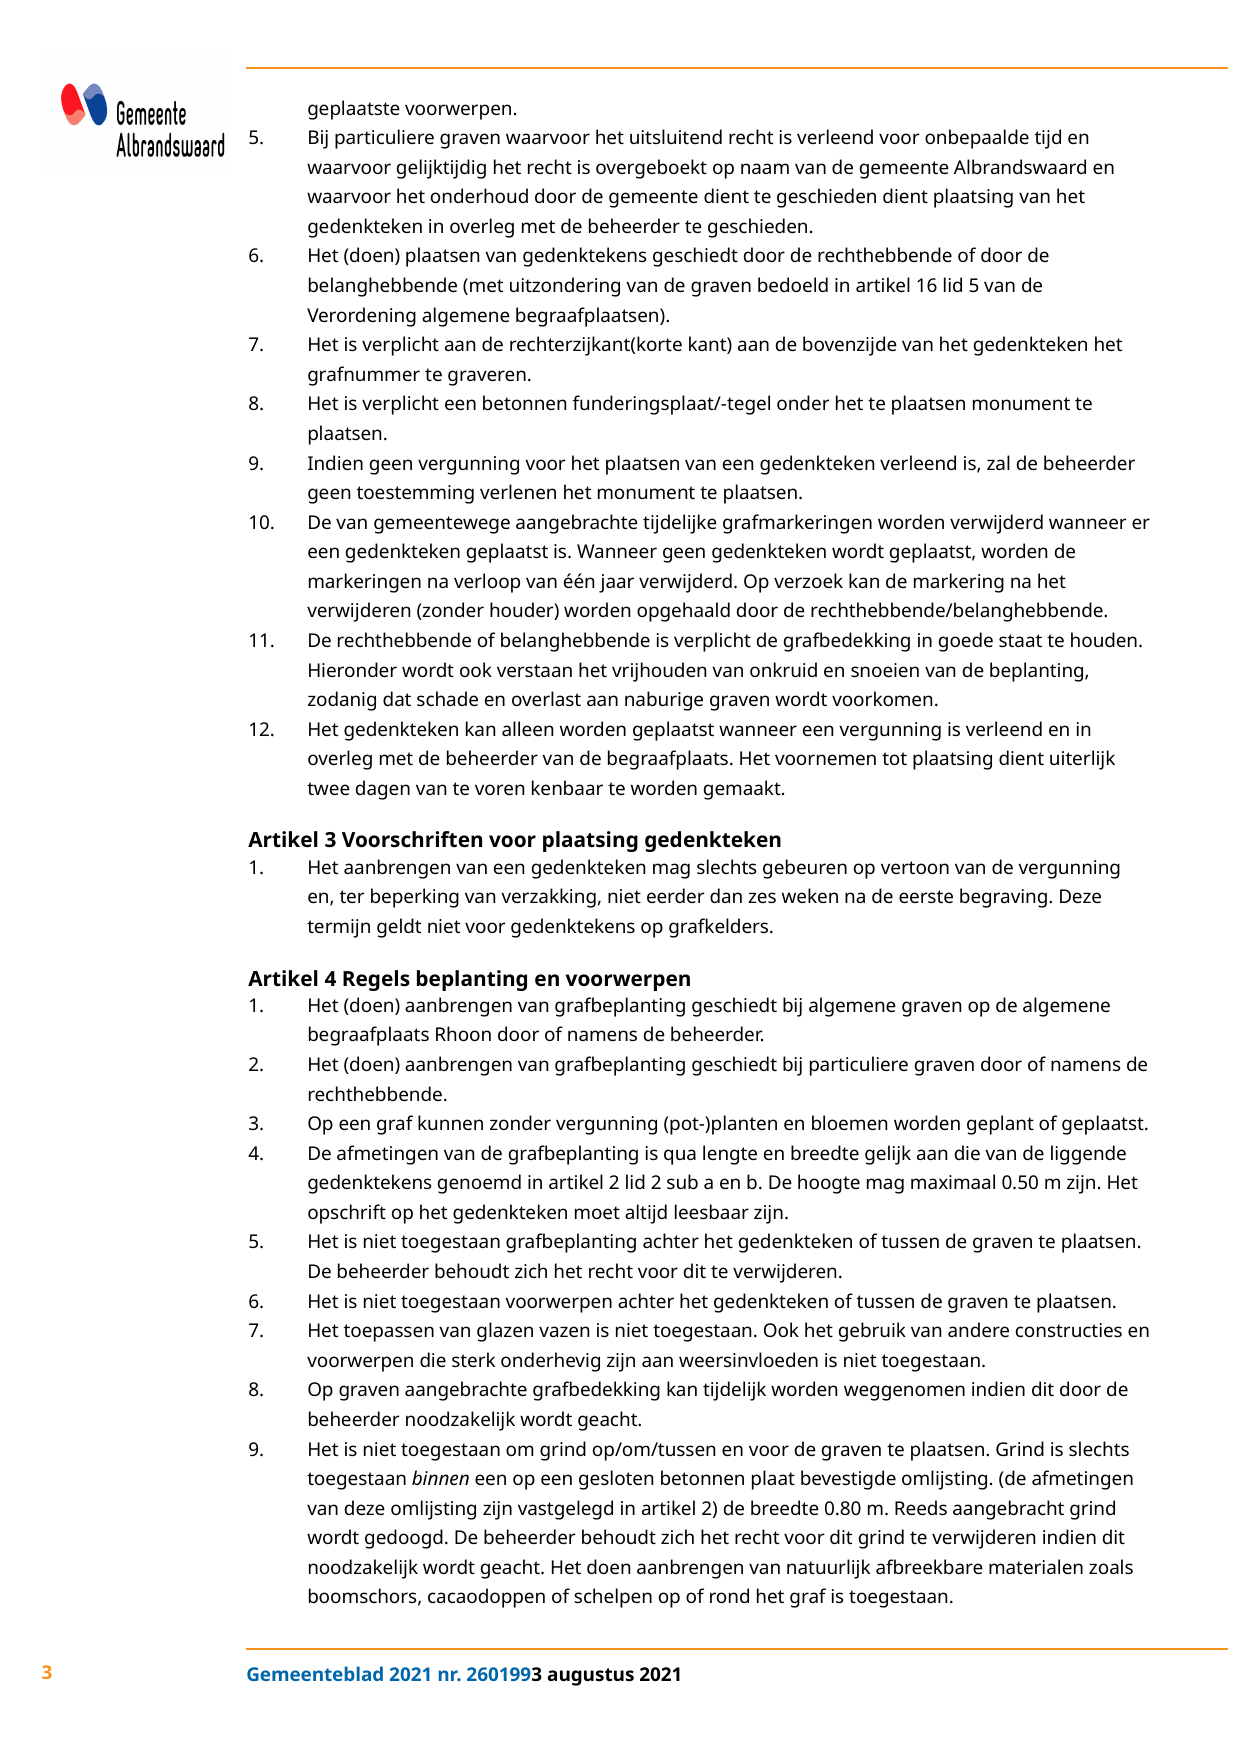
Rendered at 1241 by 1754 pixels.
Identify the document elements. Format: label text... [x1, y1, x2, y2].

list Op een graf kunnen zonder vergunning (pot-)planten en bloemen worden geplant of geplaatst. [248, 1110, 1152, 1136]
list De van gemeentewege aangebrachte tijdelijke grafmarkeringen worden verwijderd wanneer er een gedenkteken geplaatst is. Wanneer geen gedenkteken wordt geplaatst, worden de markeringen na verloop van één jaar verwijderd. Op verzoek kan de markering na het verwijderen (zonder houder) worden opgehaald door de rechthebbende/belanghebbende. [248, 509, 1152, 623]
list Het (doen) aanbrengen van grafbeplanting geschiedt bij algemene graven op de algemene begraafplaats Rhoon door of namens de beheerder. [248, 992, 1152, 1047]
list geplaatste voorwerpen. [248, 95, 1152, 121]
text Artikel 4 Regels beplanting en voorwerpen [248, 964, 1152, 992]
list Het is niet toegestaan voorwerpen achter het gedenkteken of tussen de graven te plaatsen. [248, 1288, 1152, 1314]
picture [41, 47, 231, 172]
text Artikel 3 Voorschriften voor plaatsing gedenkteken [248, 826, 1152, 854]
list Het toepassen van glazen vazen is niet toegestaan. Ook het gebruik van andere constructies en voorwerpen die sterk onderhevig zijn aan weersinvloeden is niet toegestaan. [248, 1317, 1152, 1373]
list Het aanbrengen van een gedenkteken mag slechts gebeuren op vertoon van de vergunning en, ter beperking van verzakking, niet eerder dan zes weken na de eerste begraving. Deze termijn geldt niet voor gedenktekens op grafkelders. [248, 854, 1152, 939]
list Het is verplicht een betonnen funderingsplaat/-tegel onder het te plaatsen monument te plaatsen. [248, 391, 1152, 446]
list Het (doen) aanbrengen van grafbeplanting geschiedt bij particuliere graven door of namens de rechthebbende. [248, 1051, 1152, 1107]
list Het gedenkteken kan alleen worden geplaatst wanneer een vergunning is verleend en in overleg met de beheerder van de begraafplaats. Het voornemen tot plaatsing dient uiterlijk twee dagen van te voren kenbaar te worden gemaakt. [248, 716, 1152, 801]
list Bij particuliere graven waarvoor het uitsluitend recht is verleend voor onbepaalde tijd en waarvoor gelijktijdig het recht is overgeboekt op naam van de gemeente Albrandswaard en waarvoor het onderhoud door de gemeente dient te geschieden dient plaatsing van het gedenkteken in overleg met de beheerder te geschieden. [248, 124, 1152, 239]
list Het (doen) plaatsen van gedenktekens geschiedt door de rechthebbende of door de belanghebbende (met uitzondering van de graven bedoeld in artikel 16 lid 5 van de Verordening algemene begraafplaatsen). [248, 243, 1152, 328]
list De rechthebbende of belanghebbende is verplicht de grafbedekking in goede staat te houden. Hieronder wordt ook verstaan het vrijhouden van onkruid en snoeien van de beplanting, zodanig dat schade en overlast aan naburige graven wordt voorkomen. [248, 627, 1152, 712]
list Het is niet toegestaan om grind op/om/tussen en voor de graven te plaatsen. Grind is slechts toegestaan binnen een op een gesloten betonnen plaat bevestigde omlijsting. (de afmetingen van deze omlijsting zijn vastgelegd in artikel 2) de breedte 0.80 m. Reeds aangebracht grind wordt gedoogd. De beheerder behoudt zich het recht voor dit grind te verwijderen indien dit noodzakelijk wordt geacht. Het doen aanbrengen van natuurlijk afbreekbare materialen zoals boomschors, cacaodoppen of schelpen op of rond het graf is toegestaan. [248, 1436, 1152, 1609]
list Het is niet toegestaan grafbeplanting achter het gedenkteken of tussen de graven te plaatsen. De beheerder behoudt zich het recht voor dit te verwijderen. [248, 1229, 1152, 1284]
list Het is verplicht aan de rechterzijkant(korte kant) aan de bovenzijde van het gedenkteken het grafnummer te graveren. [248, 331, 1152, 387]
list Indien geen vergunning voor het plaatsen van een gedenkteken verleend is, zal de beheerder geen toestemming verlenen het monument te plaatsen. [248, 450, 1152, 505]
list Op graven aangebrachte grafbedekking kan tijdelijk worden weggenomen indien dit door de beheerder noodzakelijk wordt geacht. [248, 1377, 1152, 1432]
list De afmetingen van de grafbeplanting is qua lengte en breedte gelijk aan die van de liggende gedenktekens genoemd in artikel 2 lid 2 sub a en b. De hoogte mag maximaal 0.50 m zijn. Het opschrift op het gedenkteken moet altijd leesbaar zijn. [248, 1140, 1152, 1225]
